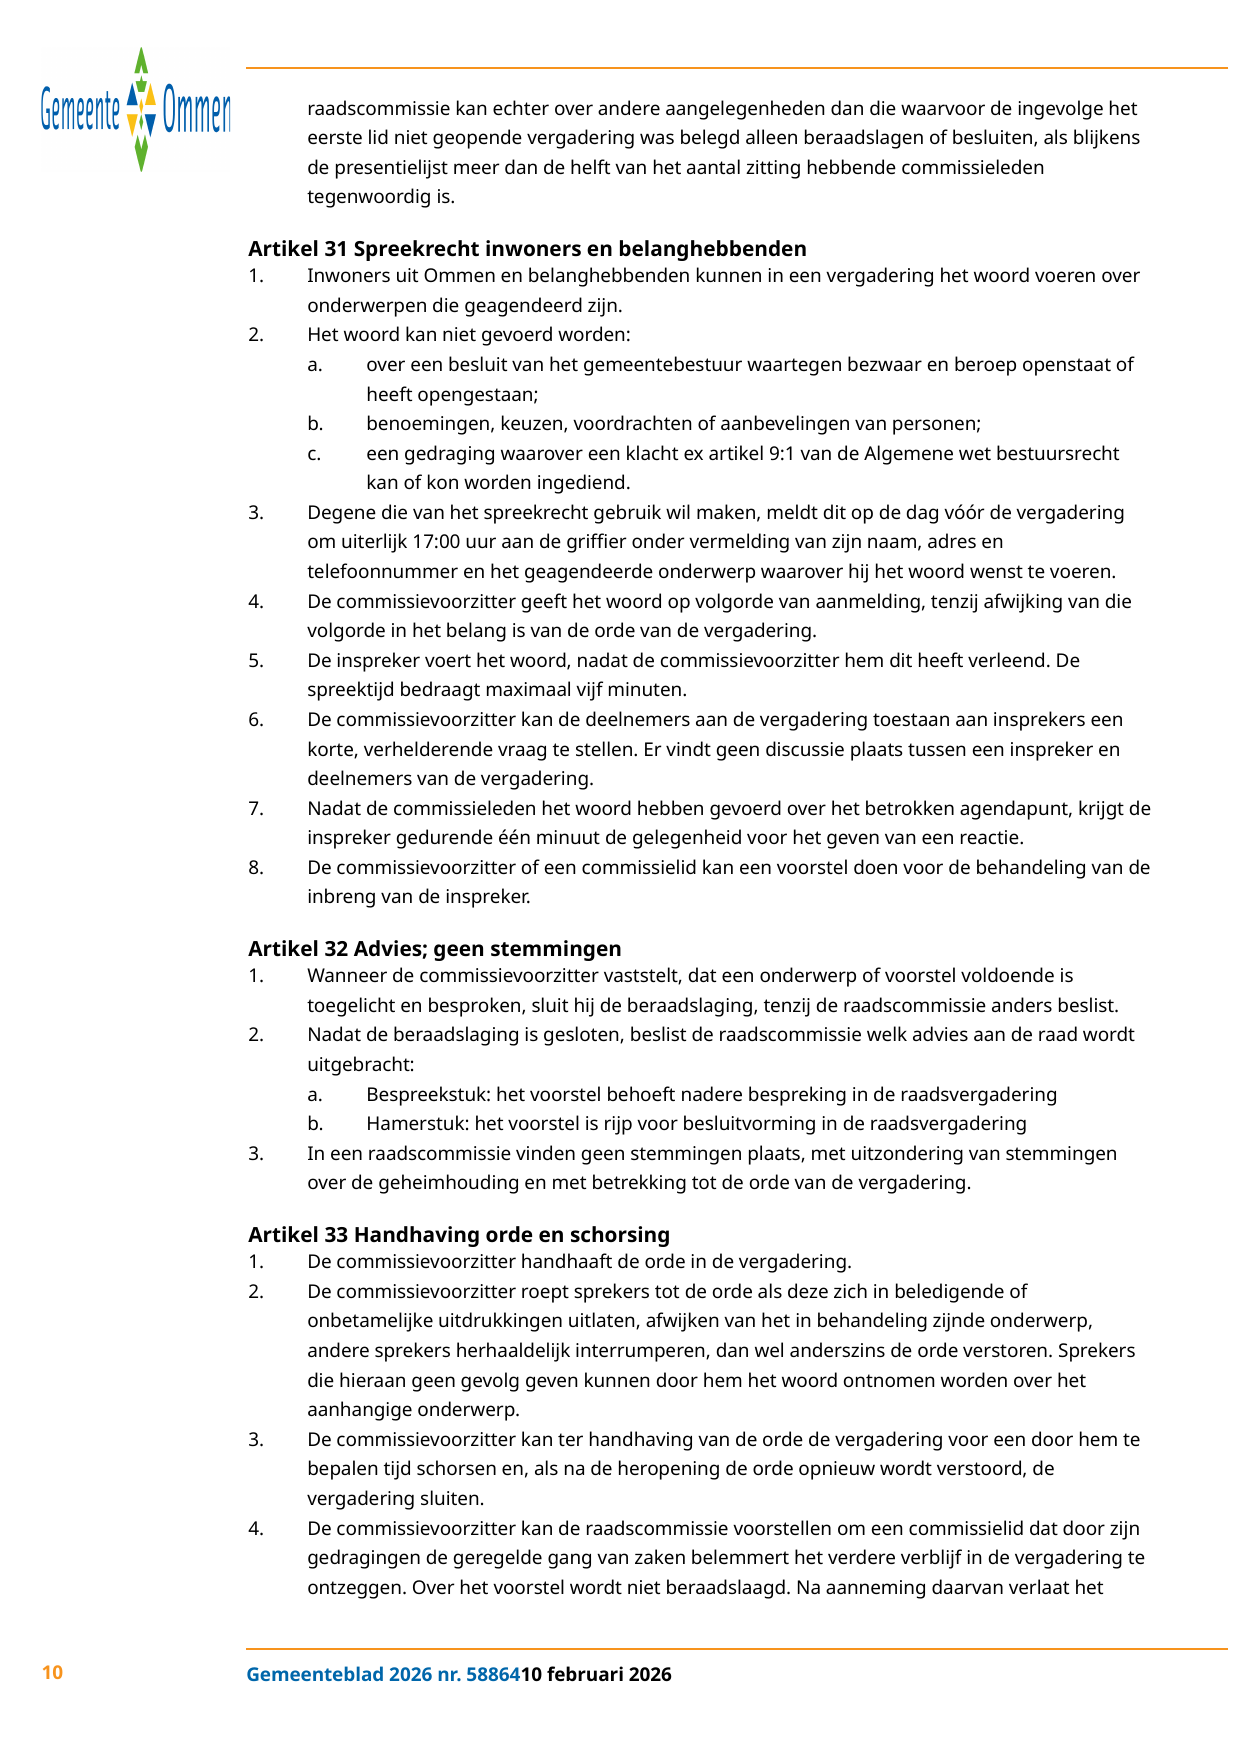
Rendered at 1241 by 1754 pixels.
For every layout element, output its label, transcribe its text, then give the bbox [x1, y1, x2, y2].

list Nadat de commissieleden het woord hebben gevoerd over het betrokken agendapunt, krijgt de inspreker gedurende één minuut de gelegenheid voor het geven van een reactie. [248, 795, 1152, 850]
list De commissievoorzitter kan de raadscommissie voorstellen om een commissielid dat door zijn gedragingen de geregelde gang van zaken belemmert het verdere verblijf in de vergadering te ontzeggen. Over het voorstel wordt niet beraadslaagd. Na aanneming daarvan verlaat het [248, 1515, 1152, 1599]
list In een raadscommissie vinden geen stemmingen plaats, met uitzondering van stemmingen over de geheimhouding en met betrekking tot de orde van de vergadering. [248, 1140, 1152, 1195]
list Nadat de beraadslaging is gesloten, beslist de raadscommissie welk advies aan de raad wordt uitgebracht: [248, 1022, 1152, 1077]
list Degene die van het spreekrecht gebruik wil maken, meldt dit op de dag vóór de vergadering om uiterlijk 17:00 uur aan de griffier onder vermelding van zijn naam, adres en telefoonnummer en het geagendeerde onderwerp waarover hij het woord wenst te voeren. [248, 499, 1152, 584]
list benoemingen, keuzen, voordrachten of aanbevelingen van personen; [307, 410, 1152, 436]
text Artikel 32 Advies; geen stemmingen [248, 934, 1152, 962]
list Bespreekstuk: het voorstel behoeft nadere bespreking in de raadsvergadering [307, 1081, 1152, 1107]
list Hamerstuk: het voorstel is rijp voor besluitvorming in de raadsvergadering [307, 1110, 1152, 1136]
list De commissievoorzitter geeft het woord op volgorde van aanmelding, tenzij afwijking van die volgorde in het belang is van de orde van de vergadering. [248, 588, 1152, 643]
list Wanneer de commissievoorzitter vaststelt, dat een onderwerp of voorstel voldoende is toegelicht en besproken, sluit hij de beraadslaging, tenzij de raadscommissie anders beslist. [248, 962, 1152, 1018]
list De commissievoorzitter handhaaft de orde in de vergadering. [248, 1248, 1152, 1274]
text Artikel 33 Handhaving orde en schorsing [248, 1220, 1152, 1248]
list De commissievoorzitter roept sprekers tot de orde als deze zich in beledigende of onbetamelijke uitdrukkingen uitlaten, afwijken van het in behandeling zijnde onderwerp, andere sprekers herhaaldelijk interrumperen, dan wel anderszins de orde verstoren. Sprekers die hieraan geen gevolg geven kunnen door hem het woord ontnomen worden over het aanhangige onderwerp. [248, 1278, 1152, 1422]
list Het woord kan niet gevoerd worden: [248, 322, 1152, 347]
list De commissievoorzitter kan de deelnemers aan de vergadering toestaan aan insprekers een korte, verhelderende vraag te stellen. Er vindt geen discussie plaats tussen een inspreker en deelnemers van de vergadering. [248, 706, 1152, 791]
list De inspreker voert het woord, nadat de commissievoorzitter hem dit heeft verleend. De spreektijd bedraagt maximaal vijf minuten. [248, 647, 1152, 702]
list raadscommissie kan echter over andere aangelegenheden dan die waarvoor de ingevolge het eerste lid niet geopende vergadering was belegd alleen beraadslagen of besluiten, als blijkens de presentielijst meer dan de helft van het aantal zitting hebbende commissieleden tegenwoordig is. [248, 95, 1152, 209]
list De commissievoorzitter of een commissielid kan een voorstel doen voor de behandeling van de inbreng van de inspreker. [248, 854, 1152, 909]
list Inwoners uit Ommen en belanghebbenden kunnen in een vergadering het woord voeren over onderwerpen die geagendeerd zijn. [248, 262, 1152, 318]
text Artikel 31 Spreekrecht inwoners en belanghebbenden [248, 234, 1152, 262]
list een gedraging waarover een klacht ex artikel 9:1 van de Algemene wet bestuursrecht kan of kon worden ingediend. [307, 440, 1152, 495]
list De commissievoorzitter kan ter handhaving van de orde de vergadering voor een door hem te bepalen tijd schorsen en, als na de heropening de orde opnieuw wordt verstoord, de vergadering sluiten. [248, 1426, 1152, 1511]
picture [41, 47, 231, 172]
list over een besluit van het gemeentebestuur waartegen bezwaar en beroep openstaat of heeft opengestaan; [307, 351, 1152, 406]
